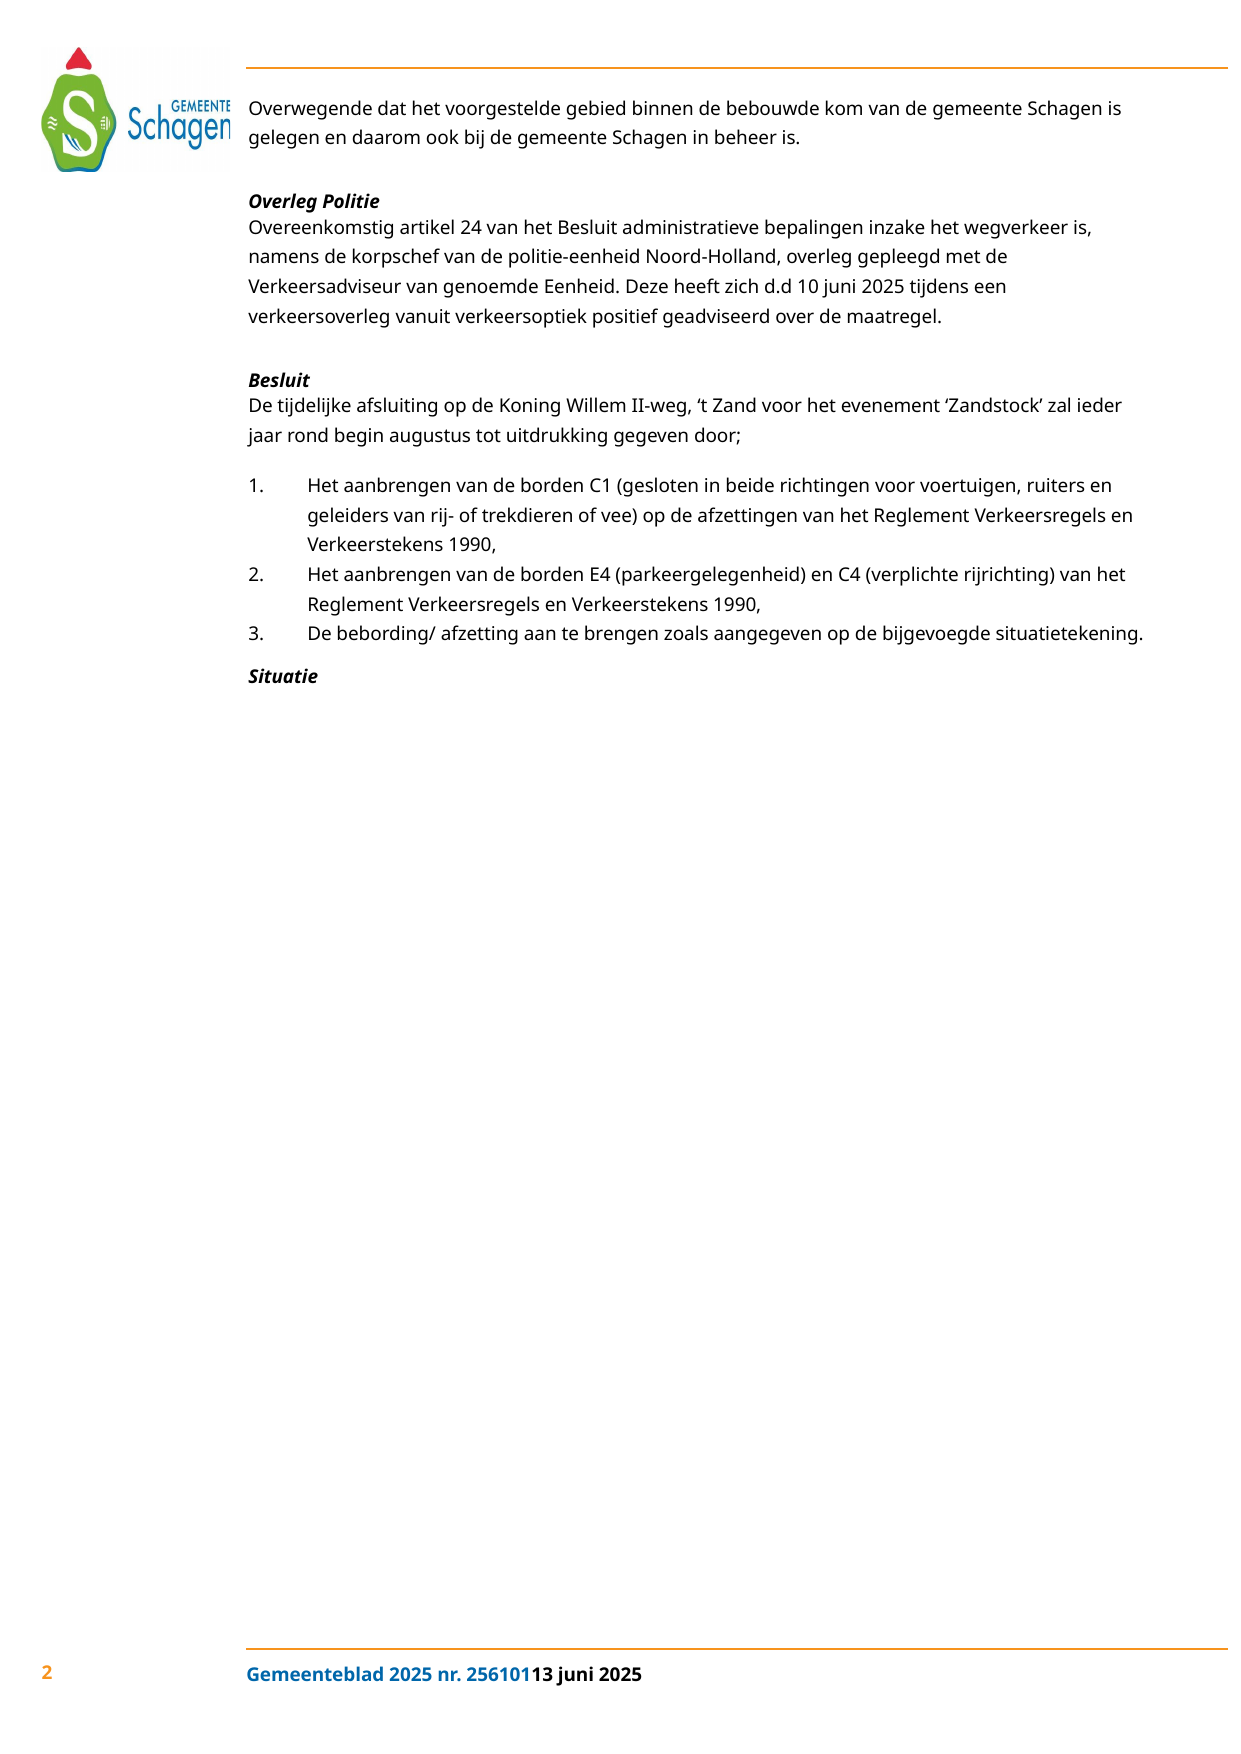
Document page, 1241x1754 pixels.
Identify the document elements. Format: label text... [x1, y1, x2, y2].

list Het aanbrengen van de borden C1 (gesloten in beide richtingen voor voertuigen, ruiters en geleiders van rij- of trekdieren of vee) op de afzettingen van het Reglement Verkeersregels en Verkeerstekens 1990, [248, 472, 1152, 557]
text Besluit [248, 367, 1152, 392]
list De bebording/ afzetting aan te brengen zoals aangegeven op de bijgevoegde situatietekening. [248, 620, 1152, 646]
text Overwegende dat het voorgestelde gebied binnen de bebouwde kom van de gemeente Schagen is gelegen en daarom ook bij de gemeente Schagen in beheer is. [248, 95, 1152, 150]
text De tijdelijke afsluiting op de Koning Willem II-weg, ‘t Zand voor het evenement ‘Zandstock’ zal ieder jaar rond begin augustus tot uitdrukking gegeven door; [248, 392, 1152, 448]
list Het aanbrengen van de borden E4 (parkeergelegenheid) en C4 (verplichte rijrichting) van het Reglement Verkeersregels en Verkeerstekens 1990, [248, 561, 1152, 617]
text Situatie [248, 663, 1152, 689]
text Overleg Politie [248, 188, 1152, 214]
text Overeenkomstig artikel 24 van het Besluit administratieve bepalingen inzake het wegverkeer is, namens de korpschef van de politie-eenheid Noord-Holland, overleg gepleegd met de Verkeersadviseur van genoemde Eenheid. Deze heeft zich d.d 10 juni 2025 tijdens een verkeersoverleg vanuit verkeersoptiek positief geadviseerd over de maatregel. [248, 214, 1152, 328]
picture [41, 47, 231, 172]
